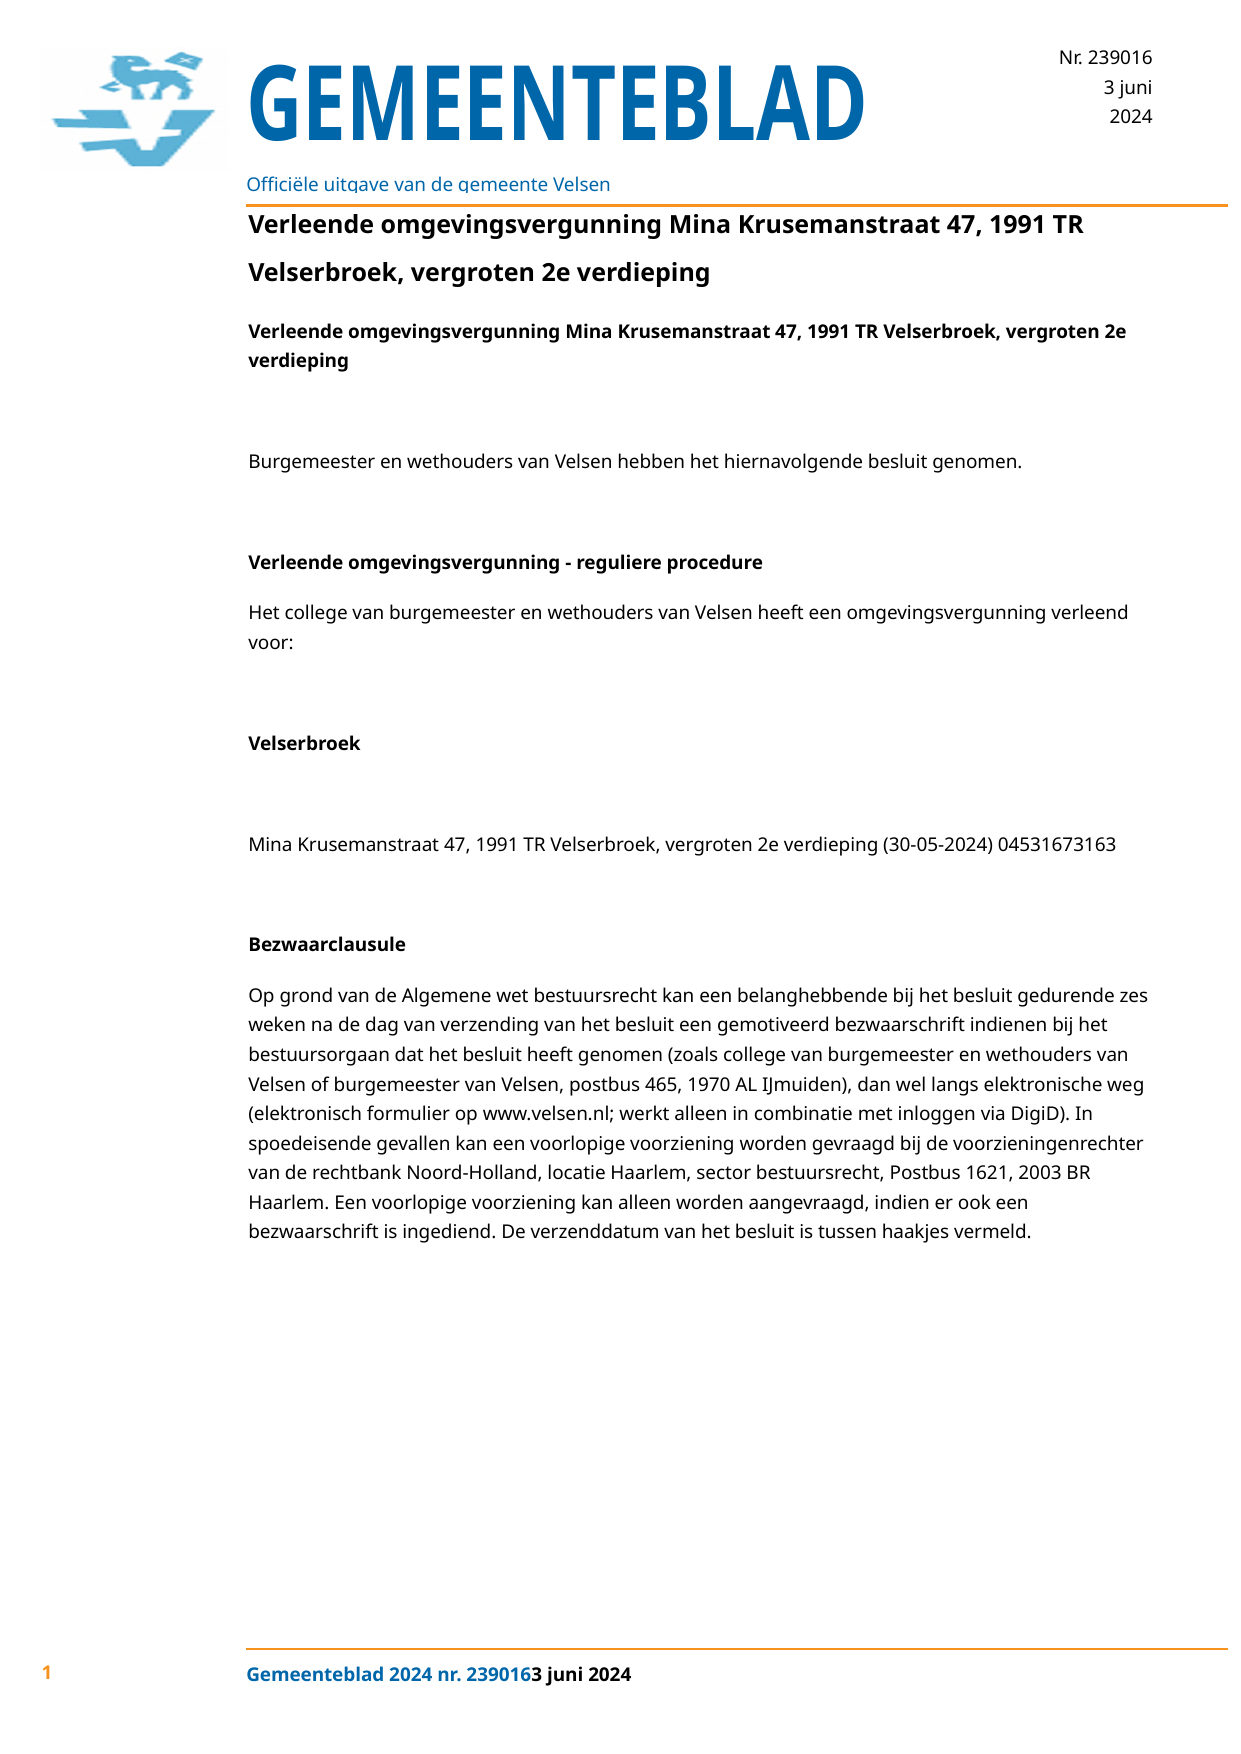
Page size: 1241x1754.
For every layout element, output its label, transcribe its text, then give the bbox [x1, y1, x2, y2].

text Op grond van de Algemene wet bestuursrecht kan een belanghebbende bij het besluit gedurende zes weken na de dag van verzending van het besluit een gemotiveerd bezwaarschrift indienen bij het bestuursorgaan dat het besluit heeft genomen (zoals college van burgemeester en wethouders van Velsen of burgemeester van Velsen, postbus 465, 1970 AL IJmuiden), dan wel langs elektronische weg (elektronisch formulier op www.velsen.nl; werkt alleen in combinatie met inloggen via DigiD). In spoedeisende gevallen kan een voorlopige voorziening worden gevraagd bij de voorzieningenrechter van de rechtbank Noord-Holland, locatie Haarlem, sector bestuursrecht, Postbus 1621, 2003 BR Haarlem. Een voorlopige voorziening kan alleen worden aangevraagd, indien er ook een bezwaarschrift is ingediend. De verzenddatum van het besluit is tussen haakjes vermeld. [248, 982, 1152, 1244]
text Burgemeester en wethouders van Velsen hebben het hiernavolgende besluit genomen. [248, 448, 1152, 474]
text Verleende omgevingsvergunning Mina Krusemanstraat 47, 1991 TR Velserbroek, vergroten 2e verdieping [248, 207, 1152, 288]
text Velserbroek [248, 730, 1152, 756]
text Verleende omgevingsvergunning Mina Krusemanstraat 47, 1991 TR Velserbroek, vergroten 2e verdieping [248, 318, 1152, 373]
picture [41, 47, 231, 172]
text Verleende omgevingsvergunning - reguliere procedure [248, 549, 1152, 575]
text Bezwaarclausule [248, 932, 1152, 957]
text Het college van burgemeester en wethouders van Velsen heeft een omgevingsvergunning verleend voor: [248, 599, 1152, 655]
text Mina Krusemanstraat 47, 1991 TR Velserbroek, vergroten 2e verdieping (30-05-2024) 04531673163 [248, 831, 1152, 857]
